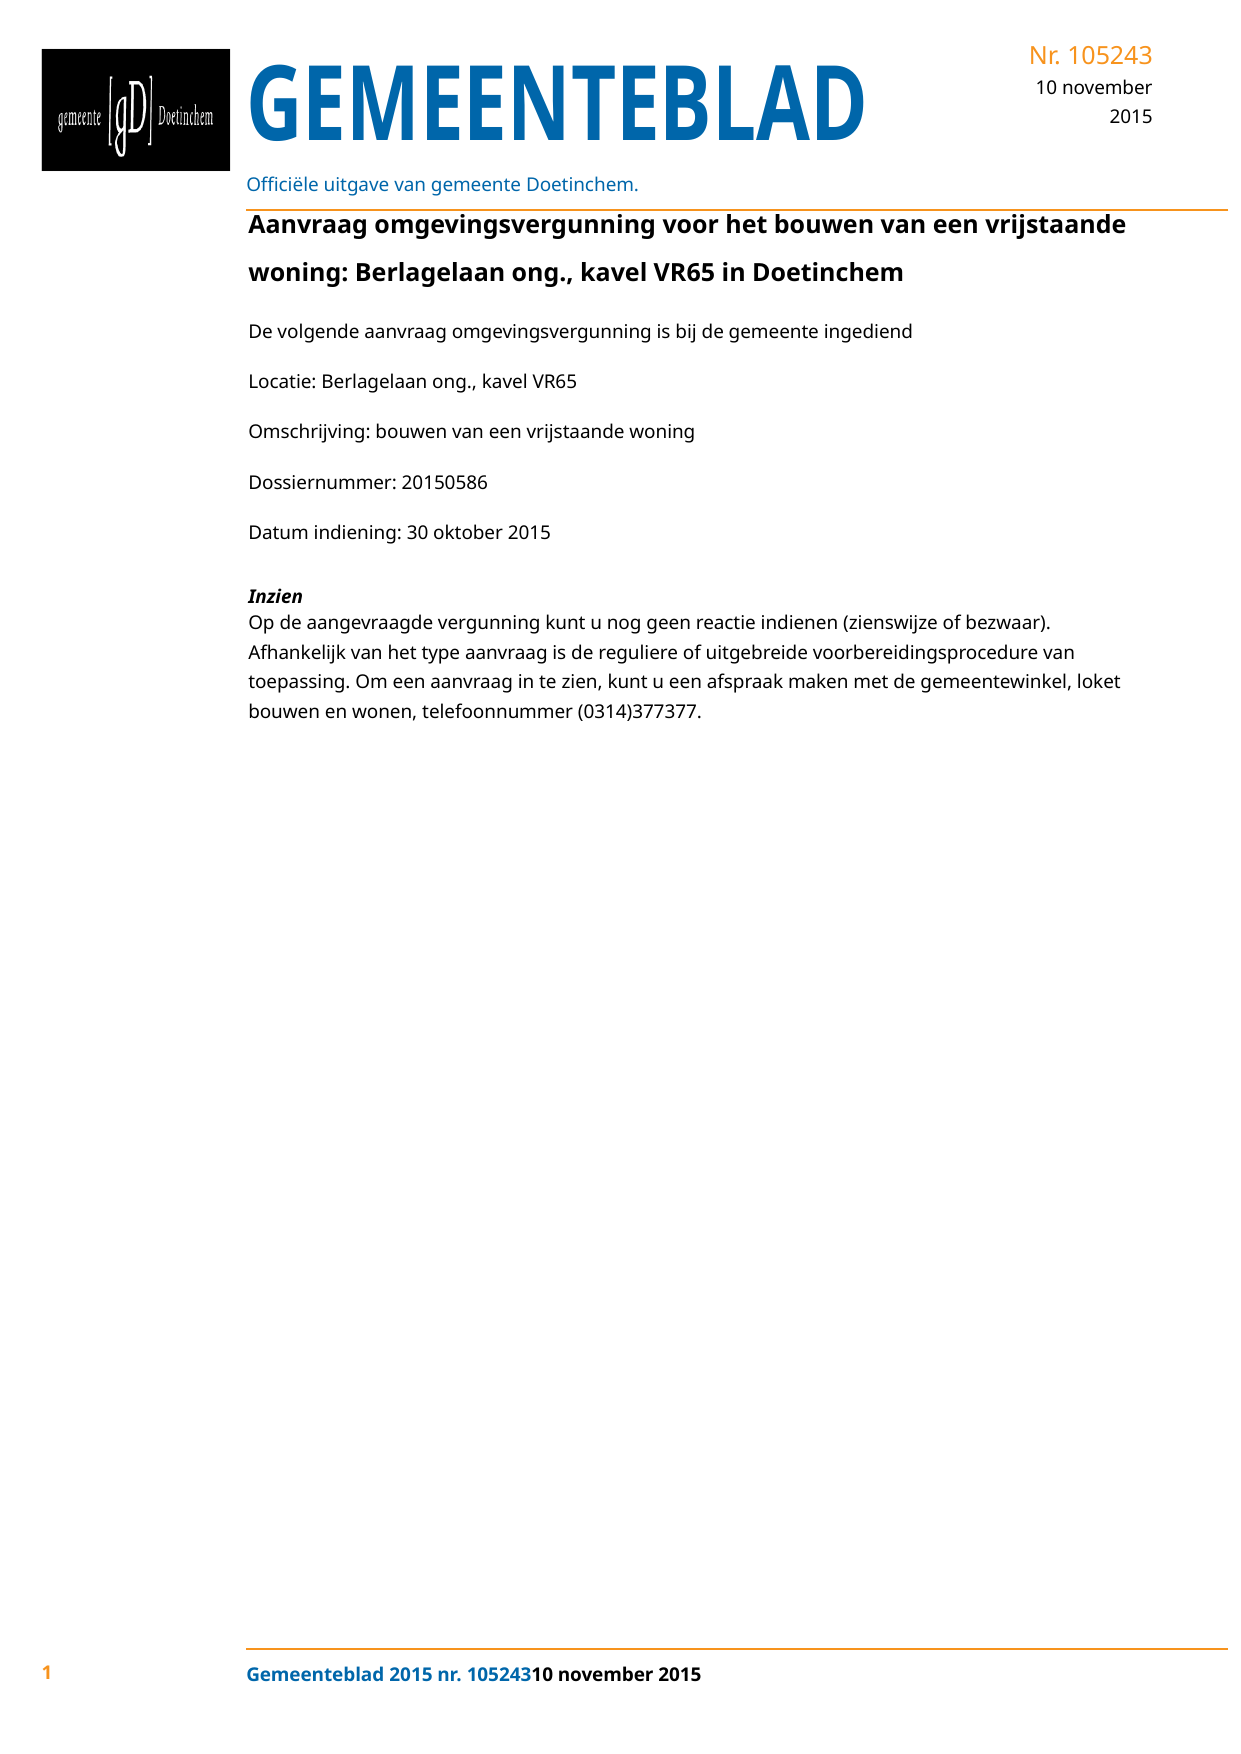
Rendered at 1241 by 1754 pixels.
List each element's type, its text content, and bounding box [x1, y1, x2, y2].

text Aanvraag omgevingsvergunning voor het bouwen van een vrijstaande woning: Berlagelaan ong., kavel VR65 in Doetinchem [248, 211, 1152, 288]
text Locatie: Berlagelaan ong., kavel VR65 [248, 368, 1152, 394]
text Op de aangevraagde vergunning kunt u nog geen reactie indienen (zienswijze of bezwaar). Afhankelijk van het type aanvraag is de reguliere of uitgebreide voorbereidingsprocedure van toepassing. Om een aanvraag in te zien, kunt u een afspraak maken met de gemeentewinkel, loket bouwen en wonen, telefoonnummer (0314)377377. [248, 609, 1152, 724]
text De volgende aanvraag omgevingsvergunning is bij de gemeente ingediend [248, 318, 1152, 344]
picture [41, 47, 231, 172]
text Inzien [248, 583, 1152, 609]
text Dossiernummer: 20150586 [248, 469, 1152, 495]
text Omschrijving: bouwen van een vrijstaande woning [248, 419, 1152, 444]
text Datum indiening: 30 oktober 2015 [248, 519, 1152, 545]
